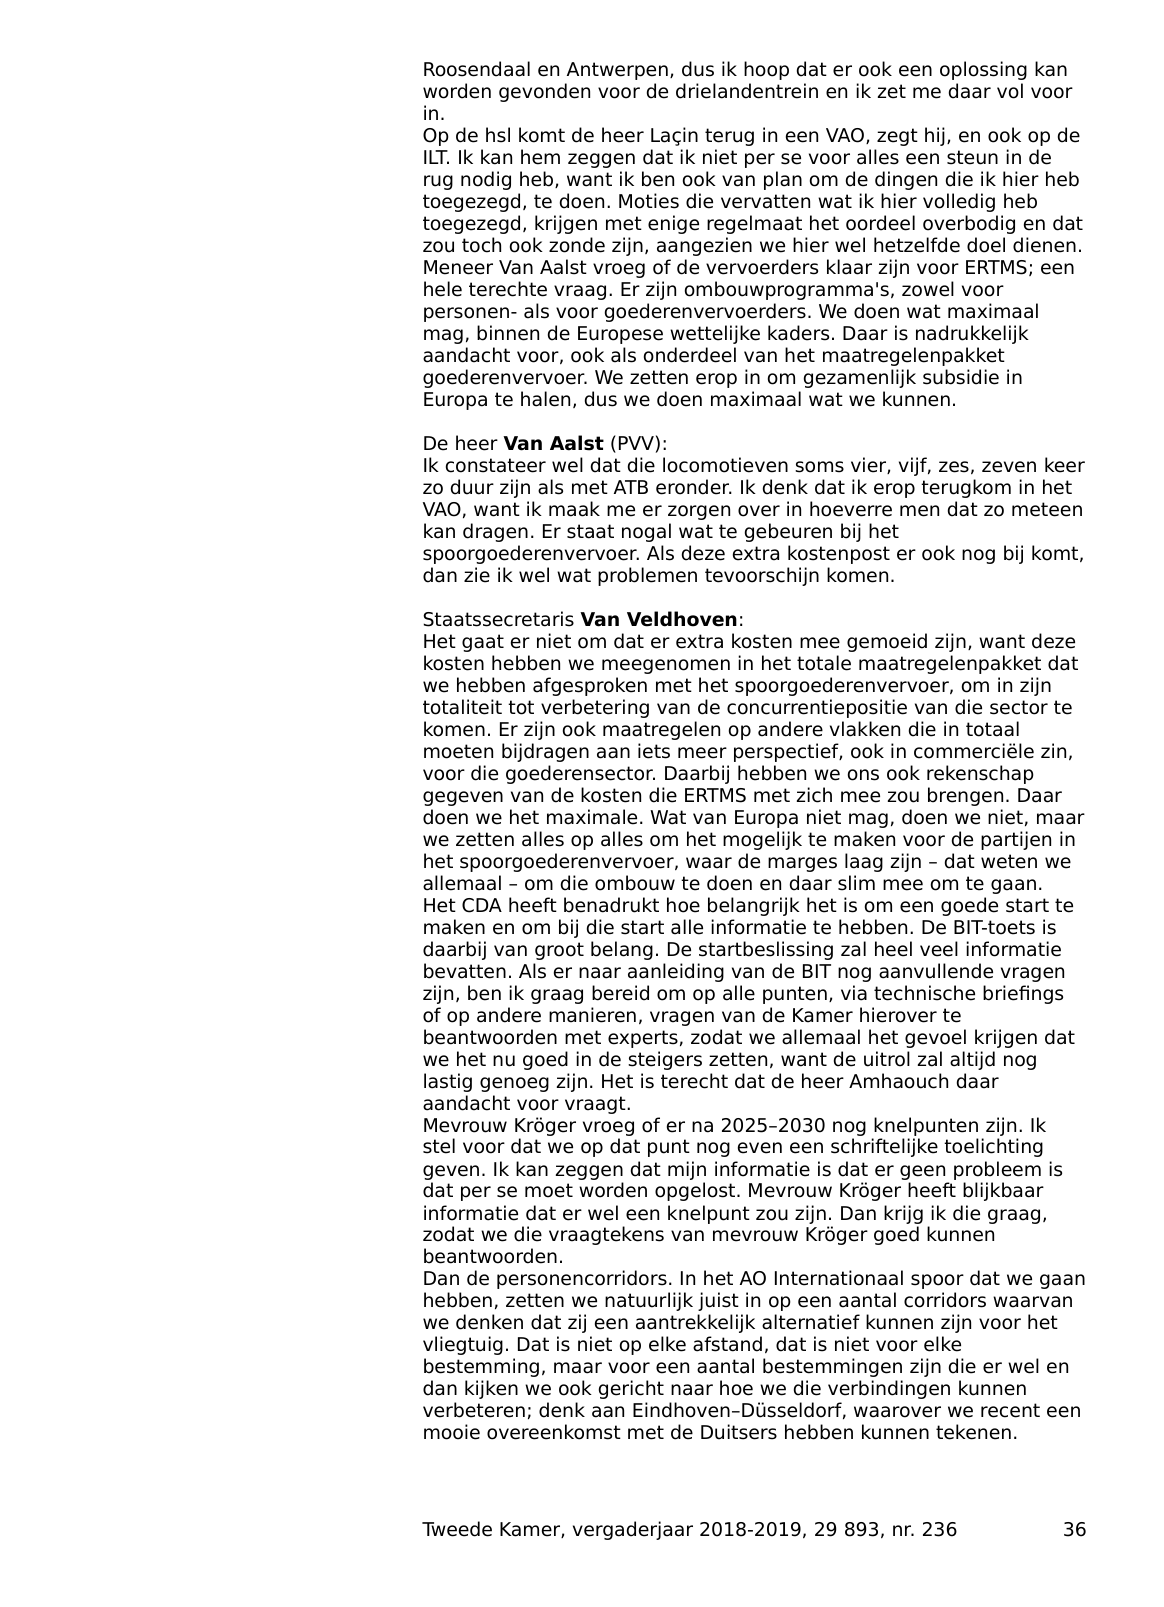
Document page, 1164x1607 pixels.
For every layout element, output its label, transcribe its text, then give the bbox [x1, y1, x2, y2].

text Op de hsl komt de heer Laçin terug in een VAO, zegt hij, en ook op de ILT. Ik kan hem zeggen dat ik niet per se voor alles een steun in de rug nodig heb, want ik ben ook van plan om de dingen die ik hier heb toegezegd, te doen. Moties die vervatten wat ik hier volledig heb toegezegd, krijgen met enige regelmaat het oordeel overbodig en dat zou toch ook zonde zijn, aangezien we hier wel hetzelfde doel dienen. [422, 125, 1087, 257]
text Roosendaal en Antwerpen, dus ik hoop dat er ook een oplossing kan worden gevonden voor de drielandentrein en ik zet me daar vol voor in. [422, 59, 1087, 125]
text Ik constateer wel dat die locomotieven soms vier, vijf, zes, zeven keer zo duur zijn als met ATB eronder. Ik denk dat ik erop terugkom in het VAO, want ik maak me er zorgen over in hoeverre men dat zo meteen kan dragen. Er staat nogal wat te gebeuren bij het spoorgoederenvervoer. Als deze extra kostenpost er ook nog bij komt, dan zie ik wel wat problemen tevoorschijn komen. [422, 455, 1087, 587]
text Meneer Van Aalst vroeg of de vervoerders klaar zijn voor ERTMS; een hele terechte vraag. Er zijn ombouwprogramma's, zowel voor personen- als voor goederenvervoerders. We doen wat maximaal mag, binnen de Europese wettelijke kaders. Daar is nadrukkelijk aandacht voor, ook als onderdeel van het maatregelenpakket goederenvervoer. We zetten erop in om gezamenlijk subsidie in Europa te halen, dus we doen maximaal wat we kunnen. [422, 257, 1087, 411]
text Dan de personencorridors. In het AO Internationaal spoor dat we gaan hebben, zetten we natuurlijk juist in op een aantal corridors waarvan we denken dat zij een aantrekkelijk alternatief kunnen zijn voor het vliegtuig. Dat is niet op elke afstand, dat is niet voor elke bestemming, maar voor een aantal bestemmingen zijn die er wel en dan kijken we ook gericht naar hoe we die verbindingen kunnen verbeteren; denk aan Eindhoven–Düsseldorf, waarover we recent een mooie overeenkomst met de Duitsers hebben kunnen tekenen. [422, 1268, 1087, 1444]
text Het gaat er niet om dat er extra kosten mee gemoeid zijn, want deze kosten hebben we meegenomen in het totale maatregelenpakket dat we hebben afgesproken met het spoorgoederenvervoer, om in zijn totaliteit tot verbetering van de concurrentiepositie van die sector te komen. Er zijn ook maatregelen op andere vlakken die in totaal moeten bijdragen aan iets meer perspectief, ook in commerciële zin, voor die goederensector. Daarbij hebben we ons ook rekenschap gegeven van de kosten die ERTMS met zich mee zou brengen. Daar doen we het maximale. Wat van Europa niet mag, doen we niet, maar we zetten alles op alles om het mogelijk te maken voor de partijen in het spoorgoederenvervoer, waar de marges laag zijn – dat weten we allemaal – om die ombouw te doen en daar slim mee om te gaan. [422, 631, 1087, 895]
text Staatssecretaris Van Veldhoven: [422, 609, 1087, 631]
text De heer Van Aalst (PVV): [422, 433, 1087, 455]
text Het CDA heeft benadrukt hoe belangrijk het is om een goede start te maken en om bij die start alle informatie te hebben. De BIT-toets is daarbij van groot belang. De startbeslissing zal heel veel informatie bevatten. Als er naar aanleiding van de BIT nog aanvullende vragen zijn, ben ik graag bereid om op alle punten, via technische briefings of op andere manieren, vragen van de Kamer hierover te beantwoorden met experts, zodat we allemaal het gevoel krijgen dat we het nu goed in de steigers zetten, want de uitrol zal altijd nog lastig genoeg zijn. Het is terecht dat de heer Amhaouch daar aandacht voor vraagt. [422, 895, 1087, 1114]
text Mevrouw Kröger vroeg of er na 2025–2030 nog knelpunten zijn. Ik stel voor dat we op dat punt nog even een schriftelijke toelichting geven. Ik kan zeggen dat mijn informatie is dat er geen probleem is dat per se moet worden opgelost. Mevrouw Kröger heeft blijkbaar informatie dat er wel een knelpunt zou zijn. Dan krijg ik die graag, zodat we die vraagtekens van mevrouw Kröger goed kunnen beantwoorden. [422, 1114, 1087, 1268]
